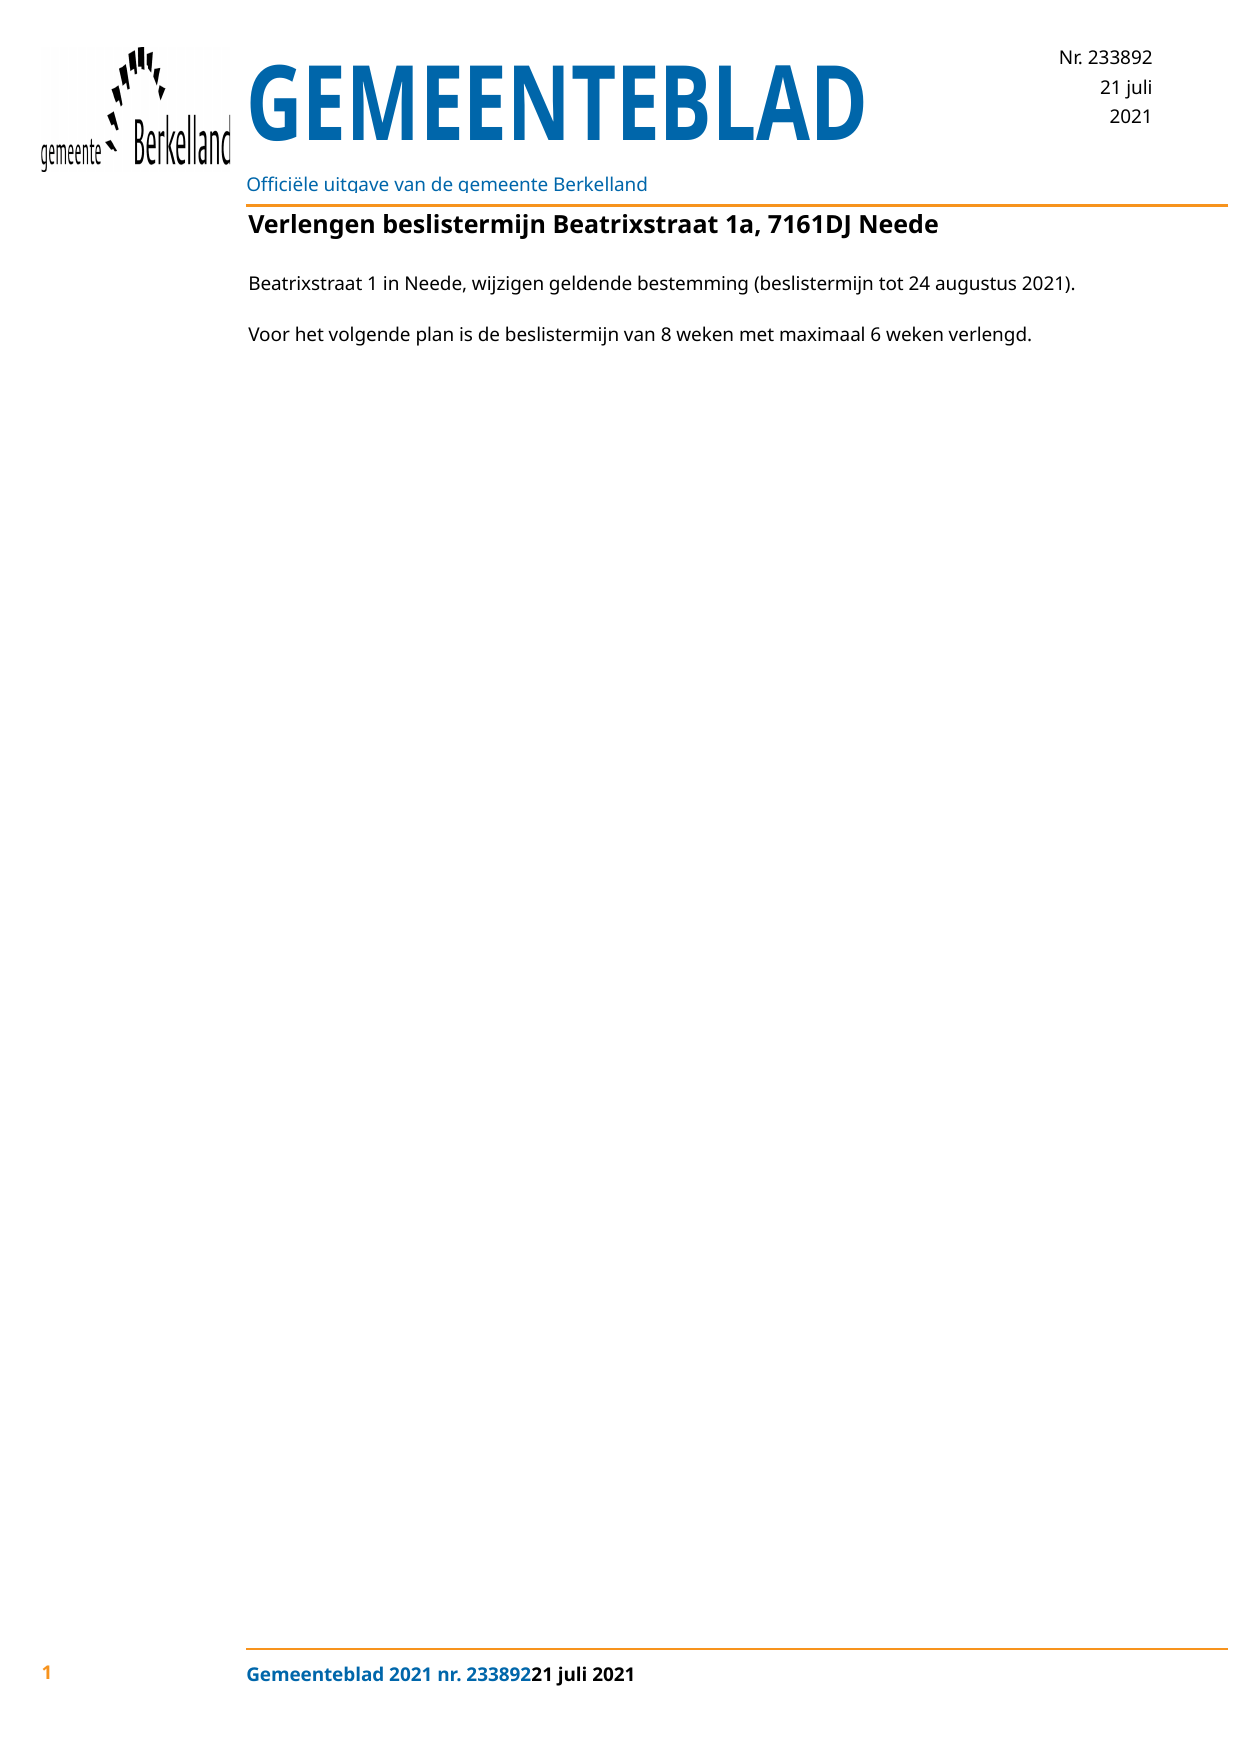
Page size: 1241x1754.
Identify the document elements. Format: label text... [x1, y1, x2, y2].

text Verlengen beslistermijn Beatrixstraat 1a, 7161DJ Neede [248, 207, 1152, 241]
text Voor het volgende plan is de beslistermijn van 8 weken met maximaal 6 weken verlengd. [248, 321, 1152, 346]
text Beatrixstraat 1 in Neede, wijzigen geldende bestemming (beslistermijn tot 24 augustus 2021). [248, 270, 1152, 296]
picture [41, 47, 231, 172]
